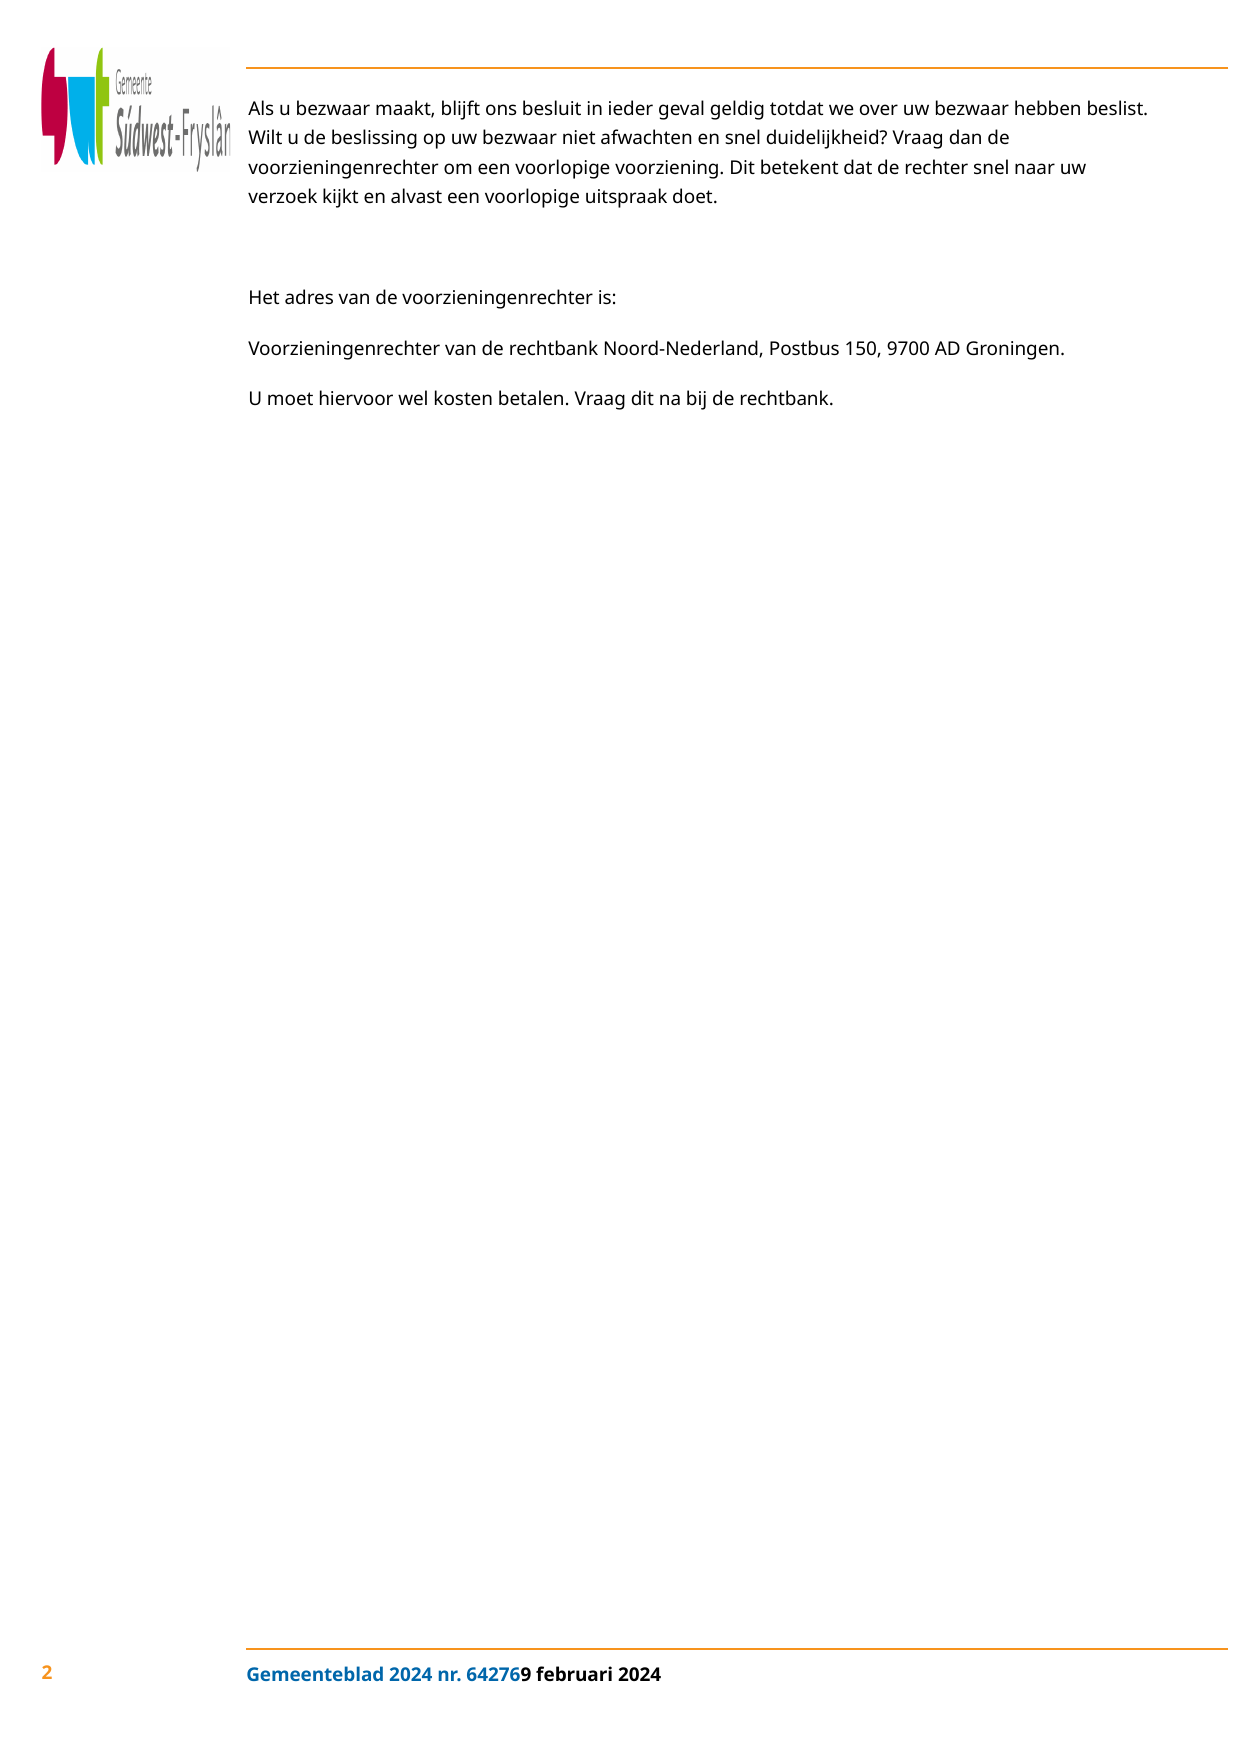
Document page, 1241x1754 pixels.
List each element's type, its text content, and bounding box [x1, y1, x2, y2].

picture [41, 47, 231, 172]
text Het adres van de voorzieningenrechter is: [248, 284, 1152, 310]
text Voorzieningenrechter van de rechtbank Noord-Nederland, Postbus 150, 9700 AD Groningen. [248, 335, 1152, 361]
text U moet hiervoor wel kosten betalen. Vraag dit na bij de rechtbank. [248, 385, 1152, 411]
text Als u bezwaar maakt, blijft ons besluit in ieder geval geldig totdat we over uw bezwaar hebben beslist. Wilt u de beslissing op uw bezwaar niet afwachten en snel duidelijkheid? Vraag dan de voorzieningenrechter om een voorlopige voorziening. Dit betekent dat de rechter snel naar uw verzoek kijkt en alvast een voorlopige uitspraak doet. [248, 95, 1152, 209]
